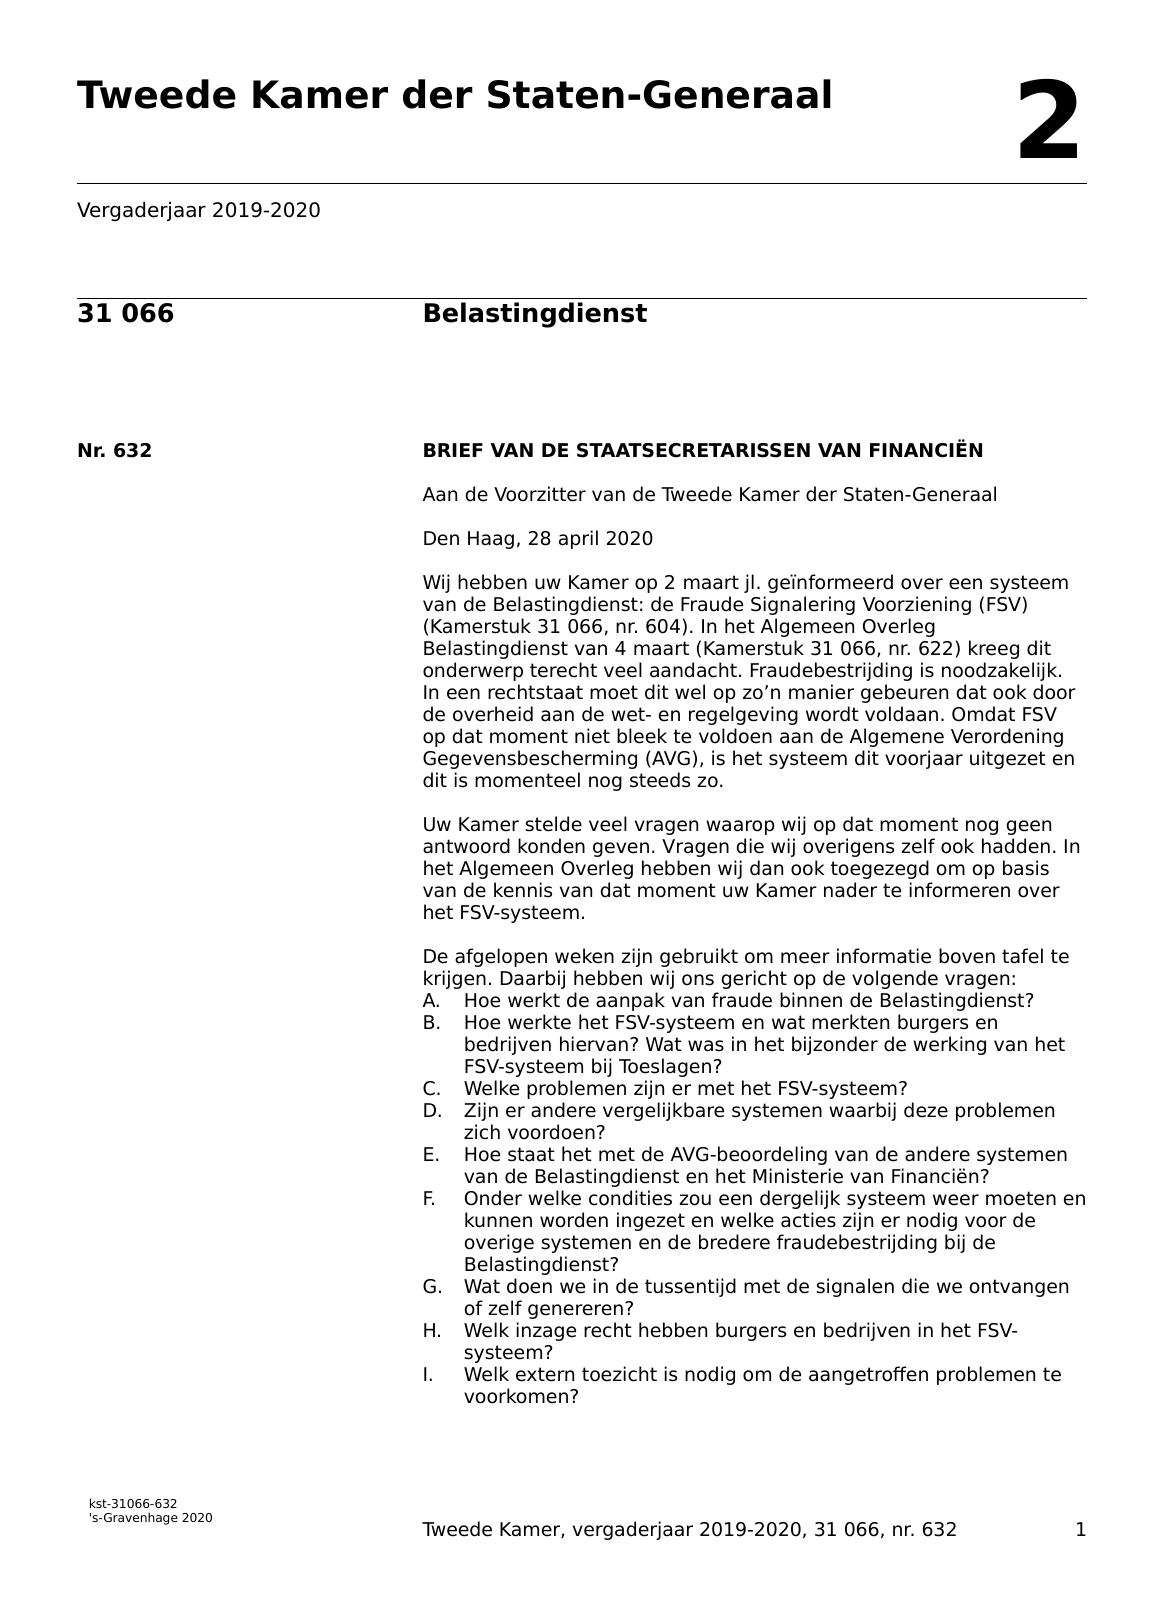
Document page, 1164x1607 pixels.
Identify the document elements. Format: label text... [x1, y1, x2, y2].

text kst-31066-632 [88, 1497, 323, 1511]
table_header 2 [886, 59, 1087, 183]
subtitle 31 066 Belastingdienst [77, 299, 1087, 329]
table_header Tweede Kamer der Staten-Generaal [77, 59, 886, 183]
text C. Welke problemen zijn er met het FSV-systeem? [422, 1078, 1087, 1100]
text G. Wat doen we in de tussentijd met de signalen die we ontvangen of zelf genereren? [422, 1276, 1087, 1320]
subtitle Nr. 632 BRIEF VAN DE STAATSECRETARISSEN VAN FINANCIËN [77, 440, 1087, 462]
text Den Haag, 28 april 2020 [422, 528, 1087, 550]
text Aan de Voorzitter van de Tweede Kamer der Staten-Generaal [422, 484, 1087, 506]
text D. Zijn er andere vergelijkbare systemen waarbij deze problemen zich voordoen? [422, 1100, 1087, 1144]
text Wij hebben uw Kamer op 2 maart jl. geïnformeerd over een systeem van de Belastingdienst: de Fraude Signalering Voorziening (FSV)(Kamerstuk 31 066, nr. 604). In het Algemeen Overleg Belastingdienst van 4 maart (Kamerstuk 31 066, nr. 622) kreeg dit onderwerp terecht veel aandacht. Fraudebestrijding is noodzakelijk. In een rechtstaat moet dit wel op zo’n manier gebeuren dat ook door de overheid aan de wet- en regelgeving wordt voldaan. Omdat FSV op dat moment niet bleek te voldoen aan de Algemene Verordening Gegevensbescherming (AVG), is het systeem dit voorjaar uitgezet en dit is momenteel nog steeds zo. [422, 572, 1087, 792]
text B. Hoe werkte het FSV-systeem en wat merkten burgers en bedrijven hiervan? Wat was in het bijzonder de werking van het FSV-systeem bij Toeslagen? [422, 1012, 1087, 1078]
text E. Hoe staat het met de AVG-beoordeling van de andere systemen van de Belastingdienst en het Ministerie van Financiën? [422, 1144, 1087, 1188]
text F. Onder welke condities zou een dergelijk systeem weer moeten en kunnen worden ingezet en welke acties zijn er nodig voor de overige systemen en de bredere fraudebestrijding bij de Belastingdienst? [422, 1188, 1087, 1276]
text Uw Kamer stelde veel vragen waarop wij op dat moment nog geen antwoord konden geven. Vragen die wij overigens zelf ook hadden. In het Algemeen Overleg hebben wij dan ook toegezegd om op basis van de kennis van dat moment uw Kamer nader te informeren over het FSV-systeem. [422, 814, 1087, 924]
text A. Hoe werkt de aanpak van fraude binnen de Belastingdienst? [422, 990, 1087, 1012]
table_cell Vergaderjaar 2019-2020 [77, 184, 1087, 298]
text I. Welk extern toezicht is nodig om de aangetroffen problemen te voorkomen? [422, 1364, 1087, 1408]
text 's-Gravenhage 2020 [88, 1511, 323, 1525]
text H. Welk inzage recht hebben burgers en bedrijven in het FSV-systeem? [422, 1320, 1087, 1364]
text De afgelopen weken zijn gebruikt om meer informatie boven tafel te krijgen. Daarbij hebben wij ons gericht op de volgende vragen: [422, 946, 1087, 990]
